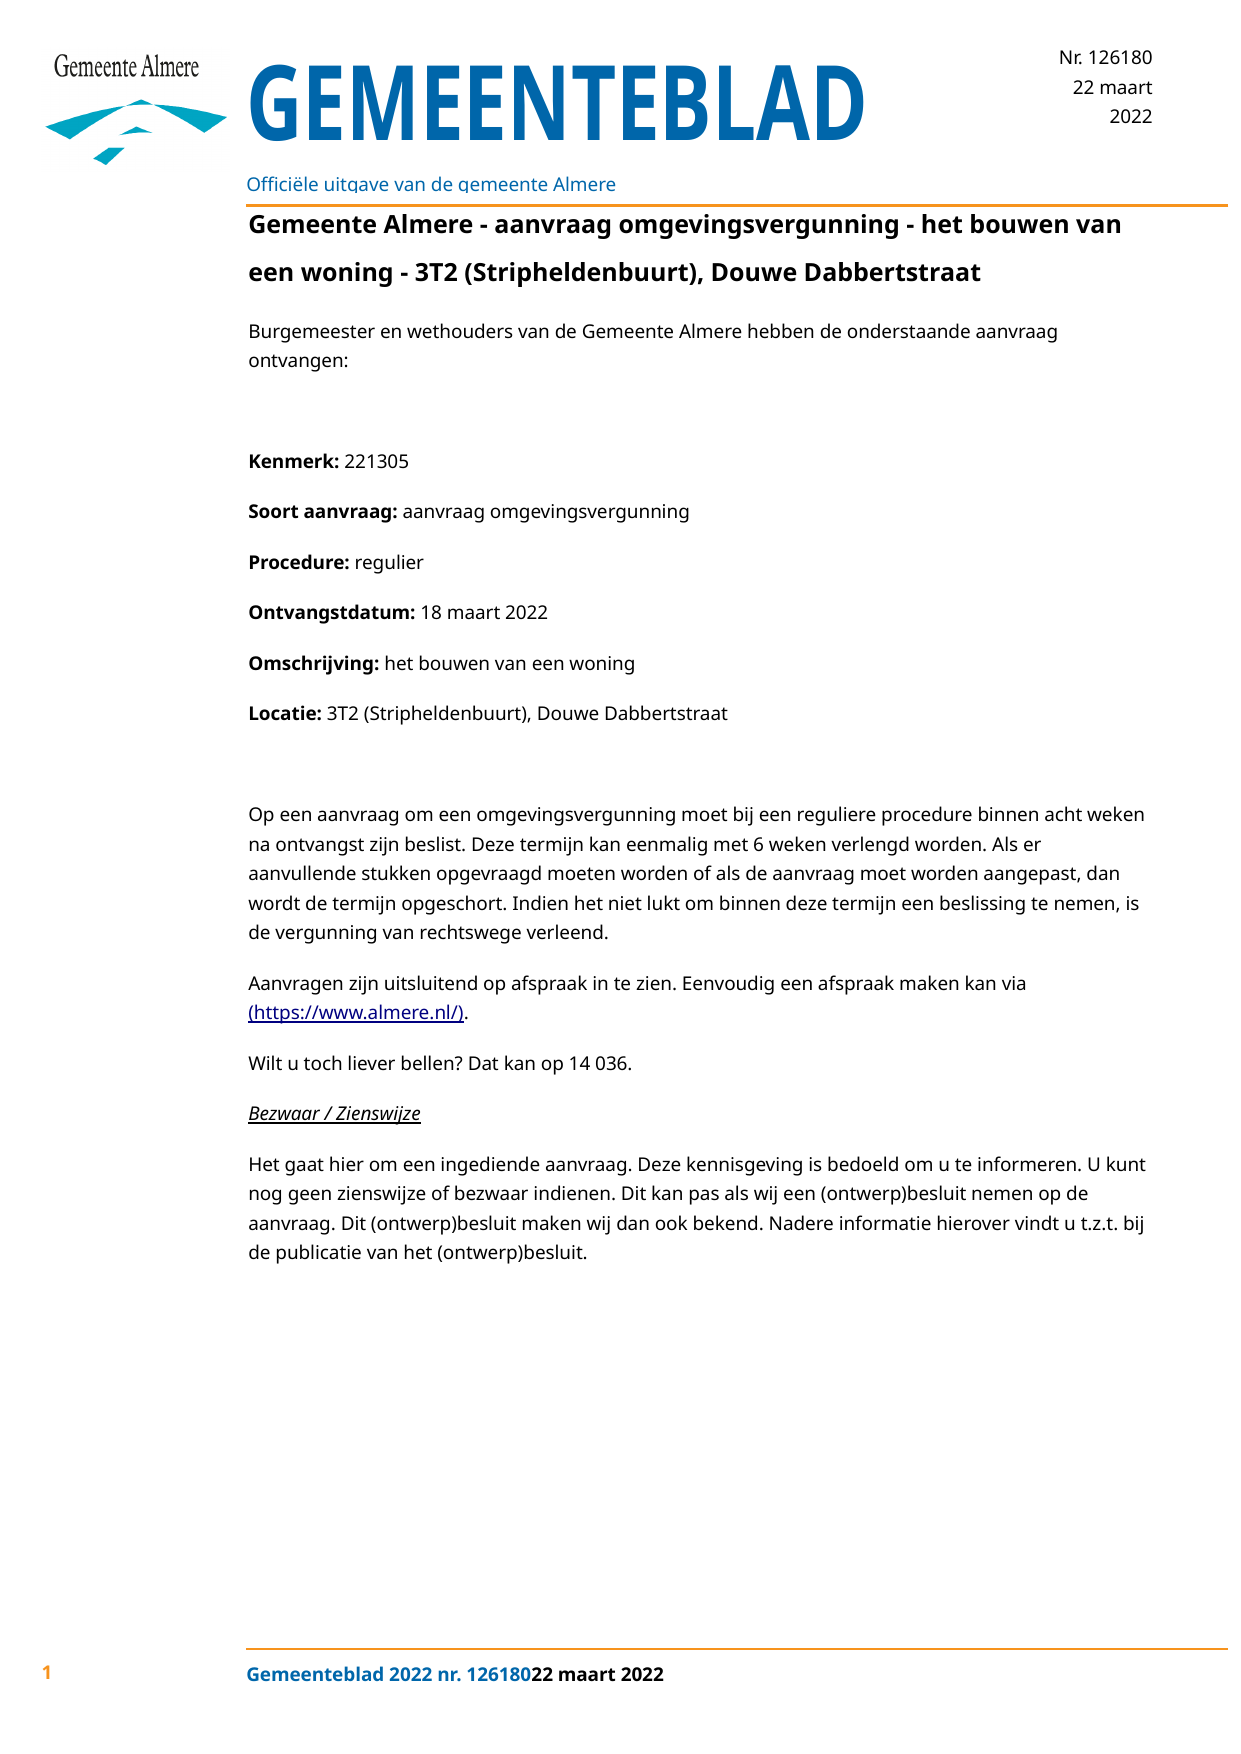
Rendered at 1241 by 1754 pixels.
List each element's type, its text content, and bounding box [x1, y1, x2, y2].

text Locatie: 3T2 (Stripheldenbuurt), Douwe Dabbertstraat [248, 700, 1152, 726]
text Het gaat hier om een ingediende aanvraag. Deze kennisgeving is bedoeld om u te informeren. U kunt nog geen zienswijze of bezwaar indienen. Dit kan pas als wij een (ontwerp)besluit nemen op de aanvraag. Dit (ontwerp)besluit maken wij dan ook bekend. Nadere informatie hierover vindt u t.z.t. bij de publicatie van het (ontwerp)besluit. [248, 1151, 1152, 1265]
text Ontvangstdatum: 18 maart 2022 [248, 599, 1152, 625]
text Op een aanvraag om een omgevingsvergunning moet bij een reguliere procedure binnen acht weken na ontvangst zijn beslist. Deze termijn kan eenmalig met 6 weken verlengd worden. Als er aanvullende stukken opgevraagd moeten worden of als de aanvraag moet worden aangepast, dan wordt de termijn opgeschort. Indien het niet lukt om binnen deze termijn een beslissing te nemen, is de vergunning van rechtswege verleend. [248, 801, 1152, 945]
text Gemeente Almere - aanvraag omgevingsvergunning - het bouwen van een woning - 3T2 (Stripheldenbuurt), Douwe Dabbertstraat [248, 207, 1152, 288]
text Wilt u toch liever bellen? Dat kan op 14 036. [248, 1050, 1152, 1076]
text Bezwaar / Zienswijze [248, 1100, 1152, 1126]
picture [41, 47, 231, 172]
text Omschrijving: het bouwen van een woning [248, 650, 1152, 676]
text Soort aanvraag: aanvraag omgevingsvergunning [248, 499, 1152, 524]
text Procedure: regulier [248, 549, 1152, 575]
text Burgemeester en wethouders van de Gemeente Almere hebben de onderstaande aanvraag ontvangen: [248, 318, 1152, 373]
text Kenmerk: 221305 [248, 448, 1152, 474]
text Aanvragen zijn uitsluitend op afspraak in te zien. Eenvoudig een afspraak maken kan via (https://www.almere.nl/). [248, 970, 1152, 1025]
